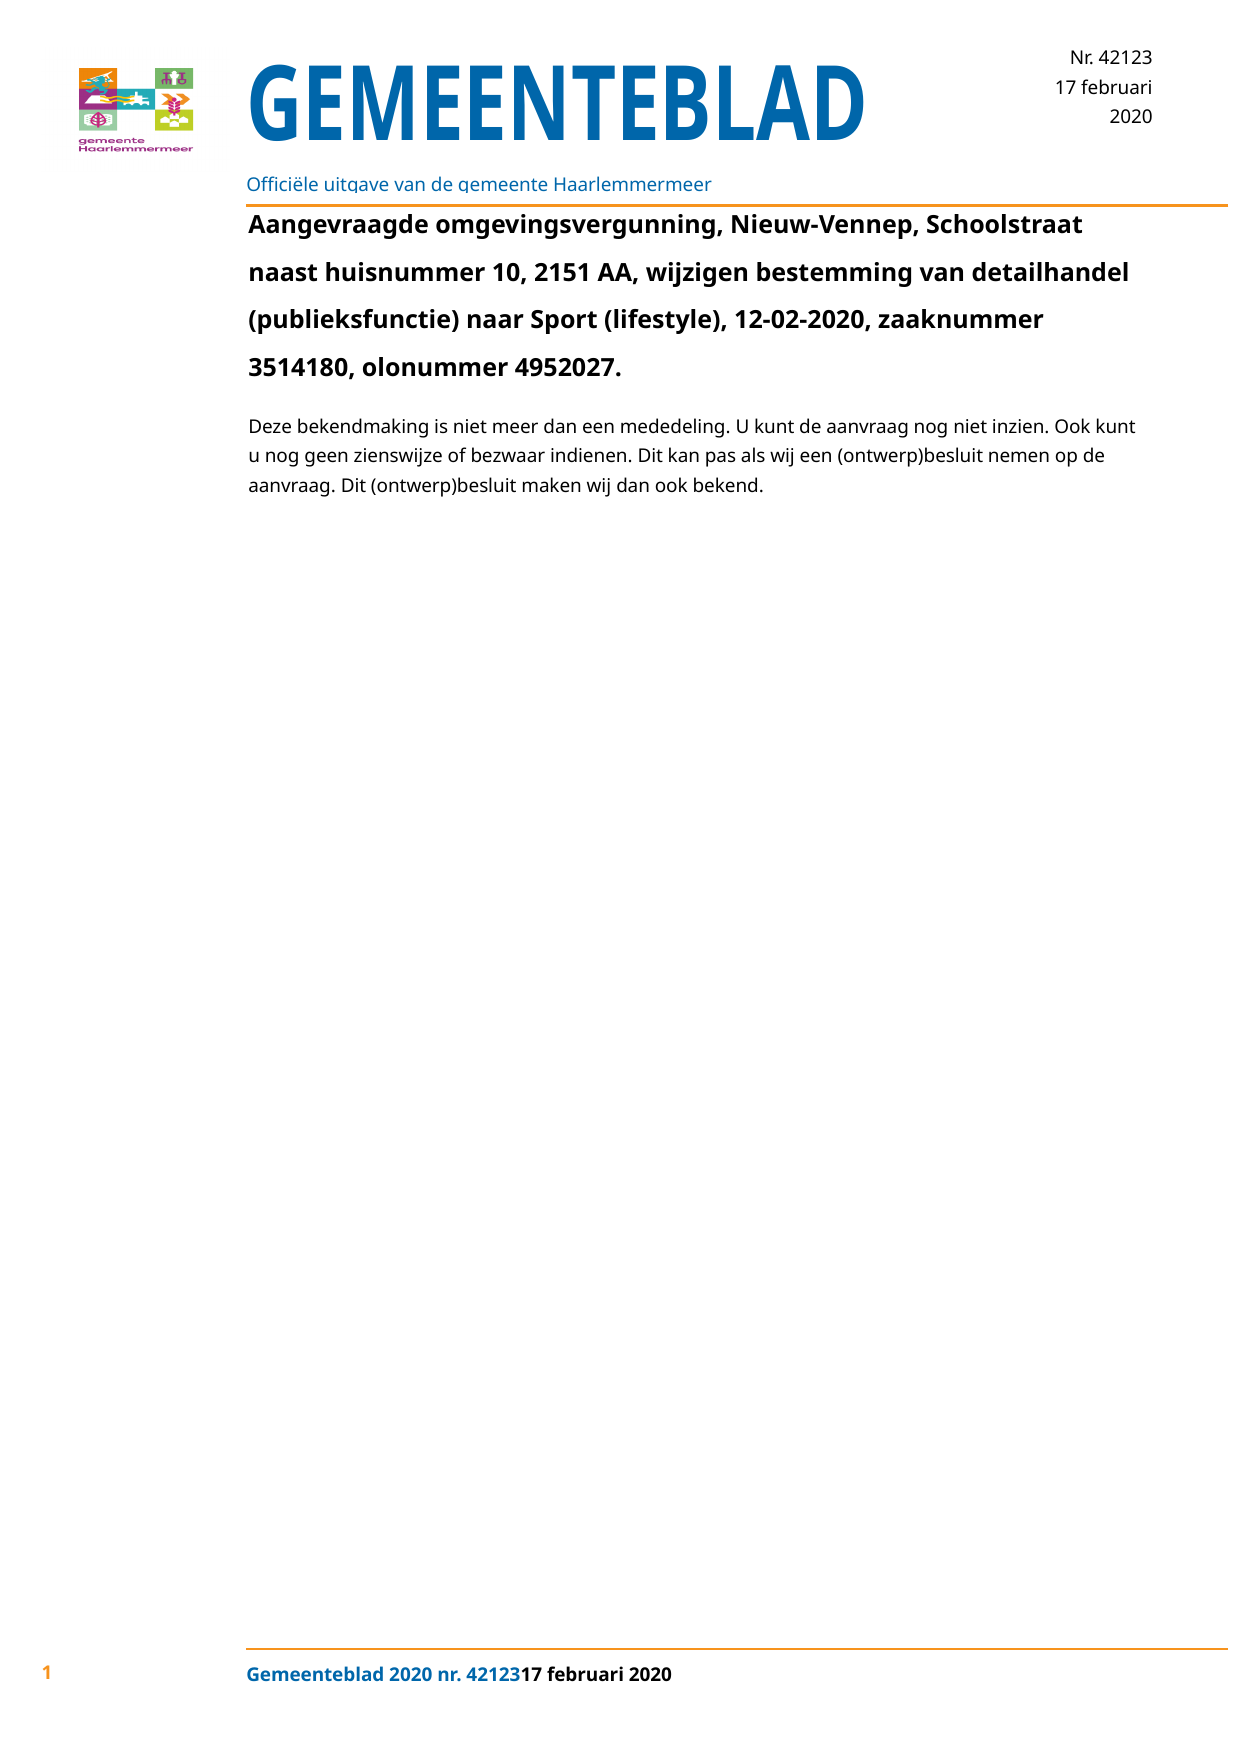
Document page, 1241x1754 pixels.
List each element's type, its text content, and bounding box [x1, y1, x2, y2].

picture [41, 47, 231, 172]
text Aangevraagde omgevingsvergunning, Nieuw-Vennep, Schoolstraat naast huisnummer 10, 2151 AA, wijzigen bestemming van detailhandel (publieksfunctie) naar Sport (lifestyle), 12-02-2020, zaaknummer 3514180, olonummer 4952027. [248, 207, 1152, 384]
text Deze bekendmaking is niet meer dan een mededeling. U kunt de aanvraag nog niet inzien. Ook kunt u nog geen zienswijze of bezwaar indienen. Dit kan pas als wij een (ontwerp)besluit nemen op de aanvraag. Dit (ontwerp)besluit maken wij dan ook bekend. [248, 413, 1152, 498]
